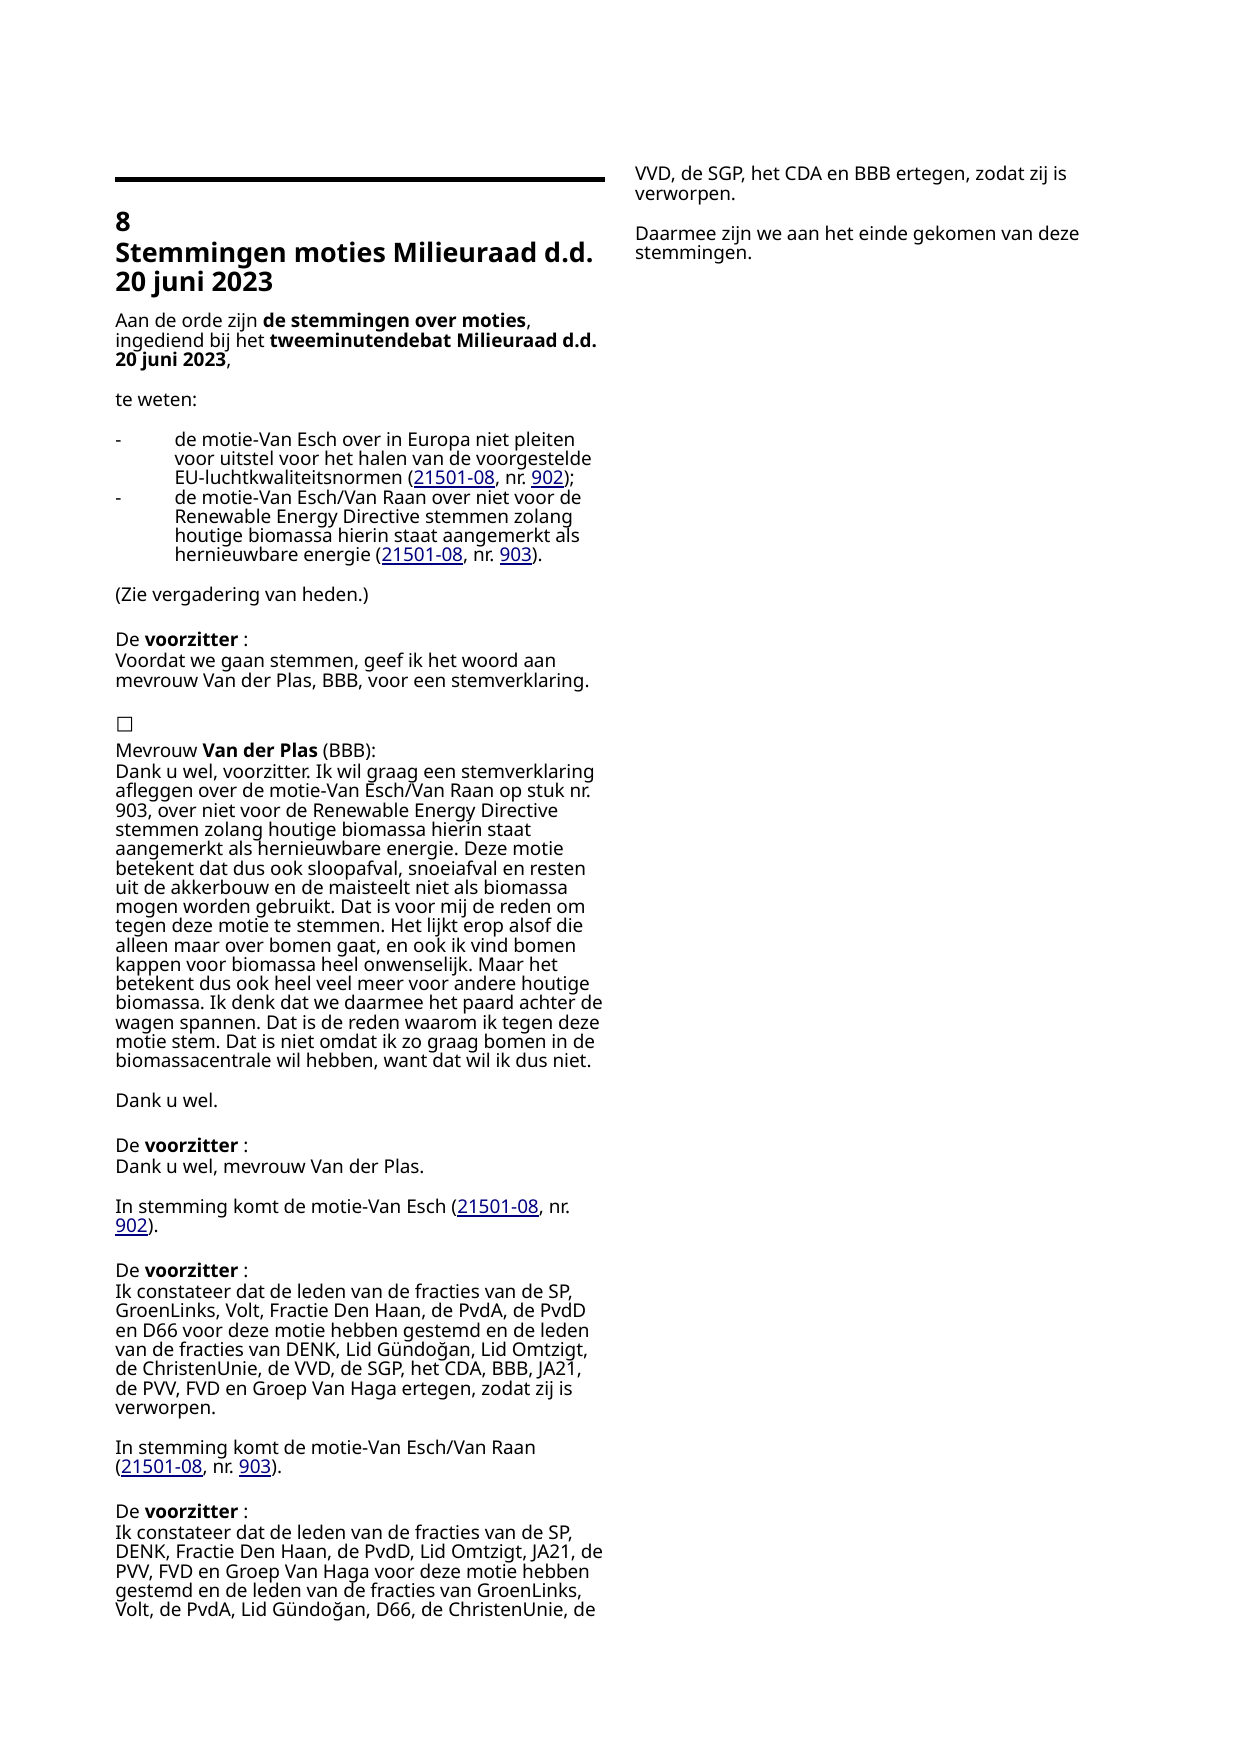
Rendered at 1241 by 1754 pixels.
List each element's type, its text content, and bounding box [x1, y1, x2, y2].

text (Zie vergadering van heden.) [115, 586, 605, 606]
text De voorzitter : [115, 1257, 605, 1283]
text Dank u wel, mevrouw Van der Plas. [115, 1158, 605, 1177]
text Stemmingen moties Milieuraad d.d. 20 juni 2023 [115, 239, 605, 312]
list de motie-Van Esch over in Europa niet pleiten voor uitstel voor het halen van de voorgestelde EU-luchtkwaliteitsnormen (21501-08, nr. 902); [115, 431, 605, 489]
text In stemming komt de motie-Van Esch/Van Raan (21501-08, nr. 903). [115, 1439, 605, 1477]
text In stemming komt de motie-Van Esch (21501-08, nr. 902). [115, 1198, 605, 1237]
list de motie-Van Esch/Van Raan over niet voor de Renewable Energy Directive stemmen zolang houtige biomassa hierin staat aangemerkt als hernieuwbare energie (21501-08, nr. 903). [115, 489, 605, 566]
text 8 [115, 203, 605, 239]
text De voorzitter : [115, 627, 605, 652]
text Ik constateer dat de leden van de fracties van de SP, DENK, Fractie Den Haan, de PvdD, Lid Omtzigt, JA21, de PVV, FVD en Groep Van Haga voor deze motie hebben gestemd en de leden van de fracties van GroenLinks, Volt, de PvdA, Lid Gündoğan, D66, de ChristenUnie, de [115, 1524, 605, 1620]
text VVD, de SGP, het CDA en BBB ertegen, zodat zij is verworpen. [635, 165, 1125, 204]
text De voorzitter : [115, 1132, 605, 1158]
text Dank u wel, voorzitter. Ik wil graag een stemverklaring afleggen over de motie-Van Esch/Van Raan op stuk nr. 903, over niet voor de Renewable Energy Directive stemmen zolang houtige biomassa hierin staat aangemerkt als hernieuwbare energie. Deze motie betekent dat dus ook sloopafval, snoeiafval en resten uit de akkerbouw en de maisteelt niet als biomassa mogen worden gebruikt. Dat is voor mij de reden om tegen deze motie te stemmen. Het lijkt erop alsof die alleen maar over bomen gaat, en ook ik vind bomen kappen voor biomassa heel onwenselijk. Maar het betekent dus ook heel veel meer voor andere houtige biomassa. Ik denk dat we daarmee het paard achter de wagen spannen. Dat is de reden waarom ik tegen deze motie stem. Dat is niet omdat ik zo graag bomen in de biomassacentrale wil hebben, want dat wil ik dus niet. [115, 763, 605, 1071]
text Mevrouw Van der Plas (BBB): [115, 737, 605, 763]
text Dank u wel. [115, 1092, 605, 1111]
text Ik constateer dat de leden van de fracties van de SP, GroenLinks, Volt, Fractie Den Haan, de PvdA, de PvdD en D66 voor deze motie hebben gestemd en de leden van de fracties van DENK, Lid Gündoğan, Lid Omtzigt, de ChristenUnie, de VVD, de SGP, het CDA, BBB, JA21, de PVV, FVD en Groep Van Haga ertegen, zodat zij is verworpen. [115, 1283, 605, 1418]
text te weten: [115, 391, 605, 410]
text Daarmee zijn we aan het einde gekomen van deze stemmingen. [635, 225, 1125, 263]
text Aan de orde zijn de stemmingen over moties, ingediend bij het tweeminutendebat Milieuraad d.d. 20 juni 2023, [115, 312, 605, 370]
text Voordat we gaan stemmen, geef ik het woord aan mevrouw Van der Plas, BBB, voor een stemverklaring. [115, 652, 605, 691]
text De voorzitter : [115, 1498, 605, 1524]
text ⬜ [115, 712, 605, 737]
